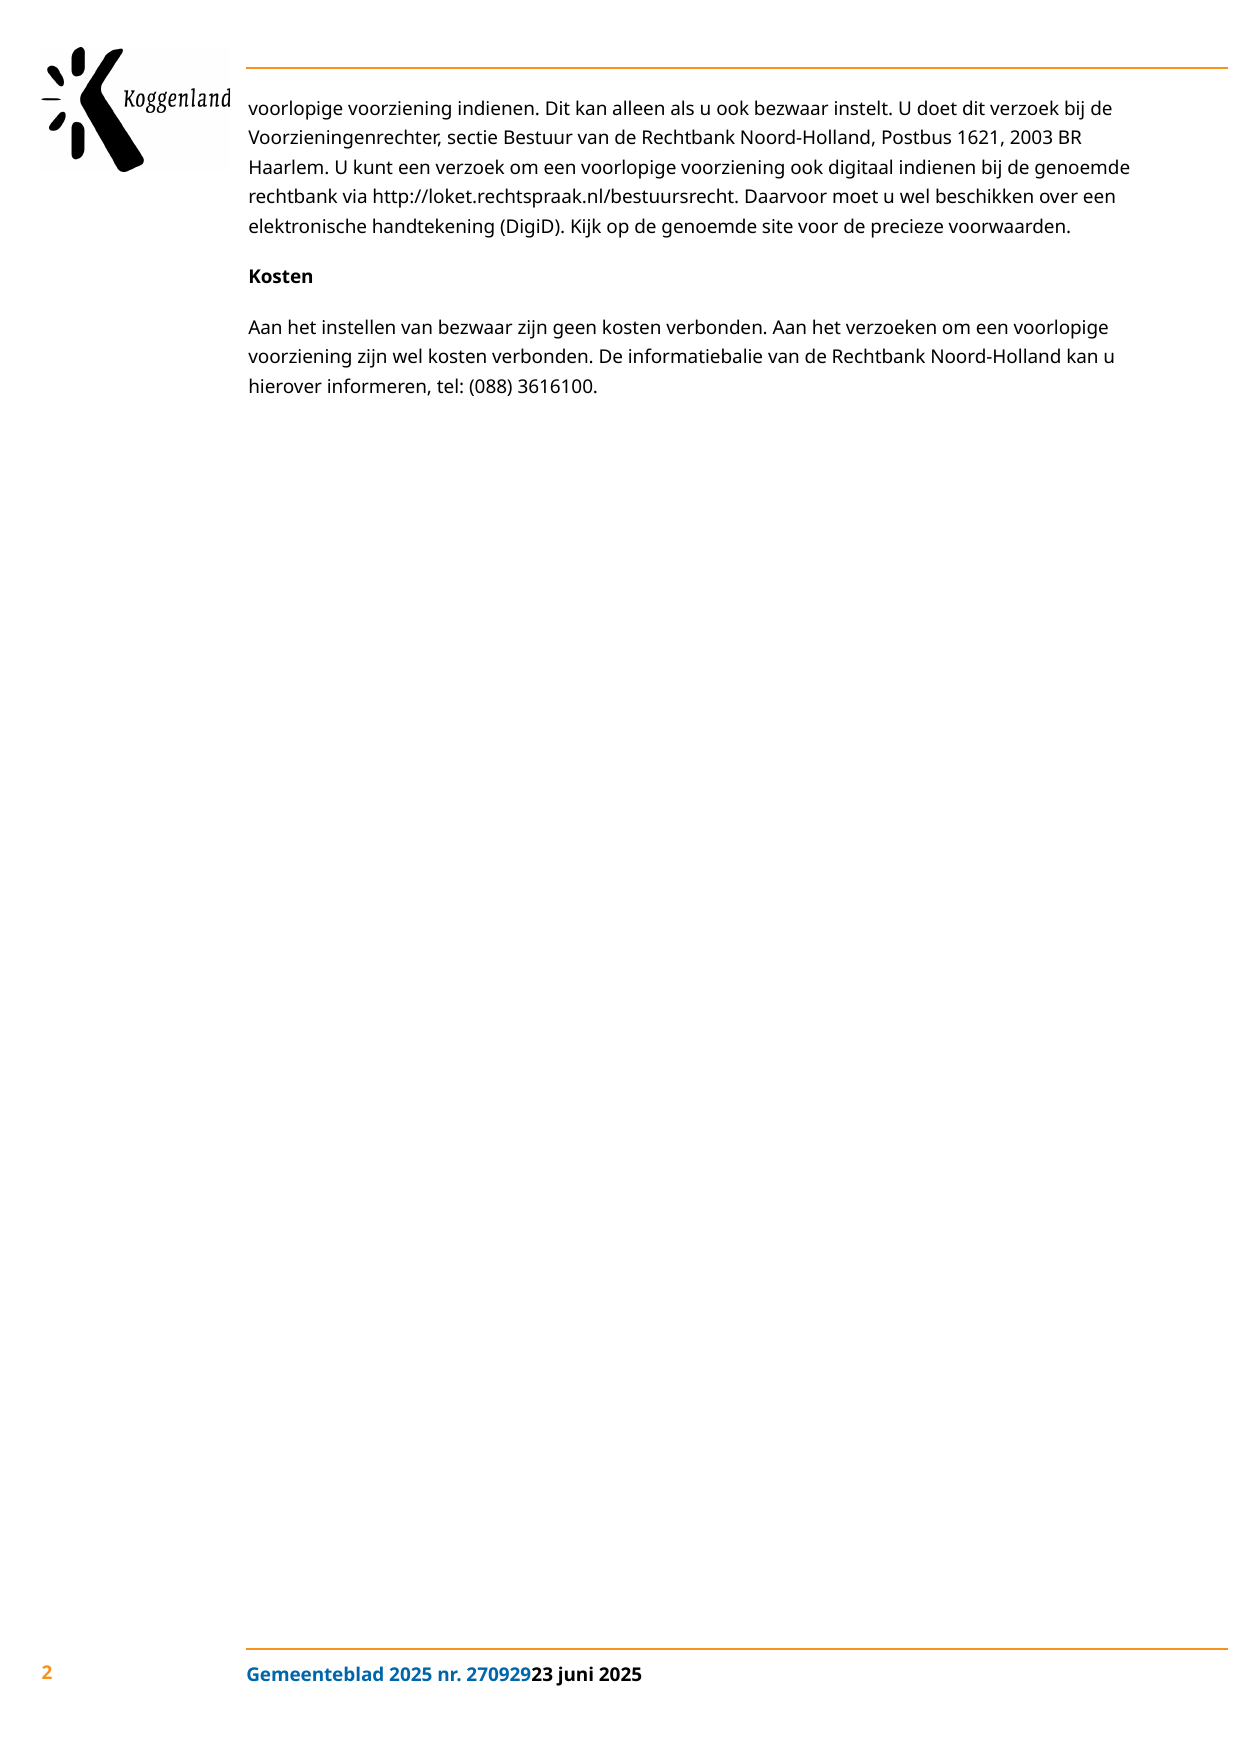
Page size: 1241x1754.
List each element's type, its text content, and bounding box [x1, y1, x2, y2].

text Aan het instellen van bezwaar zijn geen kosten verbonden. Aan het verzoeken om een voorlopige voorziening zijn wel kosten verbonden. De informatiebalie van de Rechtbank Noord-Holland kan u hierover informeren, tel: (088) 3616100. [248, 314, 1152, 399]
text Kosten [248, 263, 1152, 289]
text voorlopige voorziening indienen. Dit kan alleen als u ook bezwaar instelt. U doet dit verzoek bij de Voorzieningenrechter, sectie Bestuur van de Rechtbank Noord-Holland, Postbus 1621, 2003 BR Haarlem. U kunt een verzoek om een voorlopige voorziening ook digitaal indienen bij de genoemde rechtbank via http://loket.rechtspraak.nl/bestuursrecht. Daarvoor moet u wel beschikken over een elektronische handtekening (DigiD). Kijk op de genoemde site voor de precieze voorwaarden. [248, 95, 1152, 239]
picture [41, 47, 231, 172]
